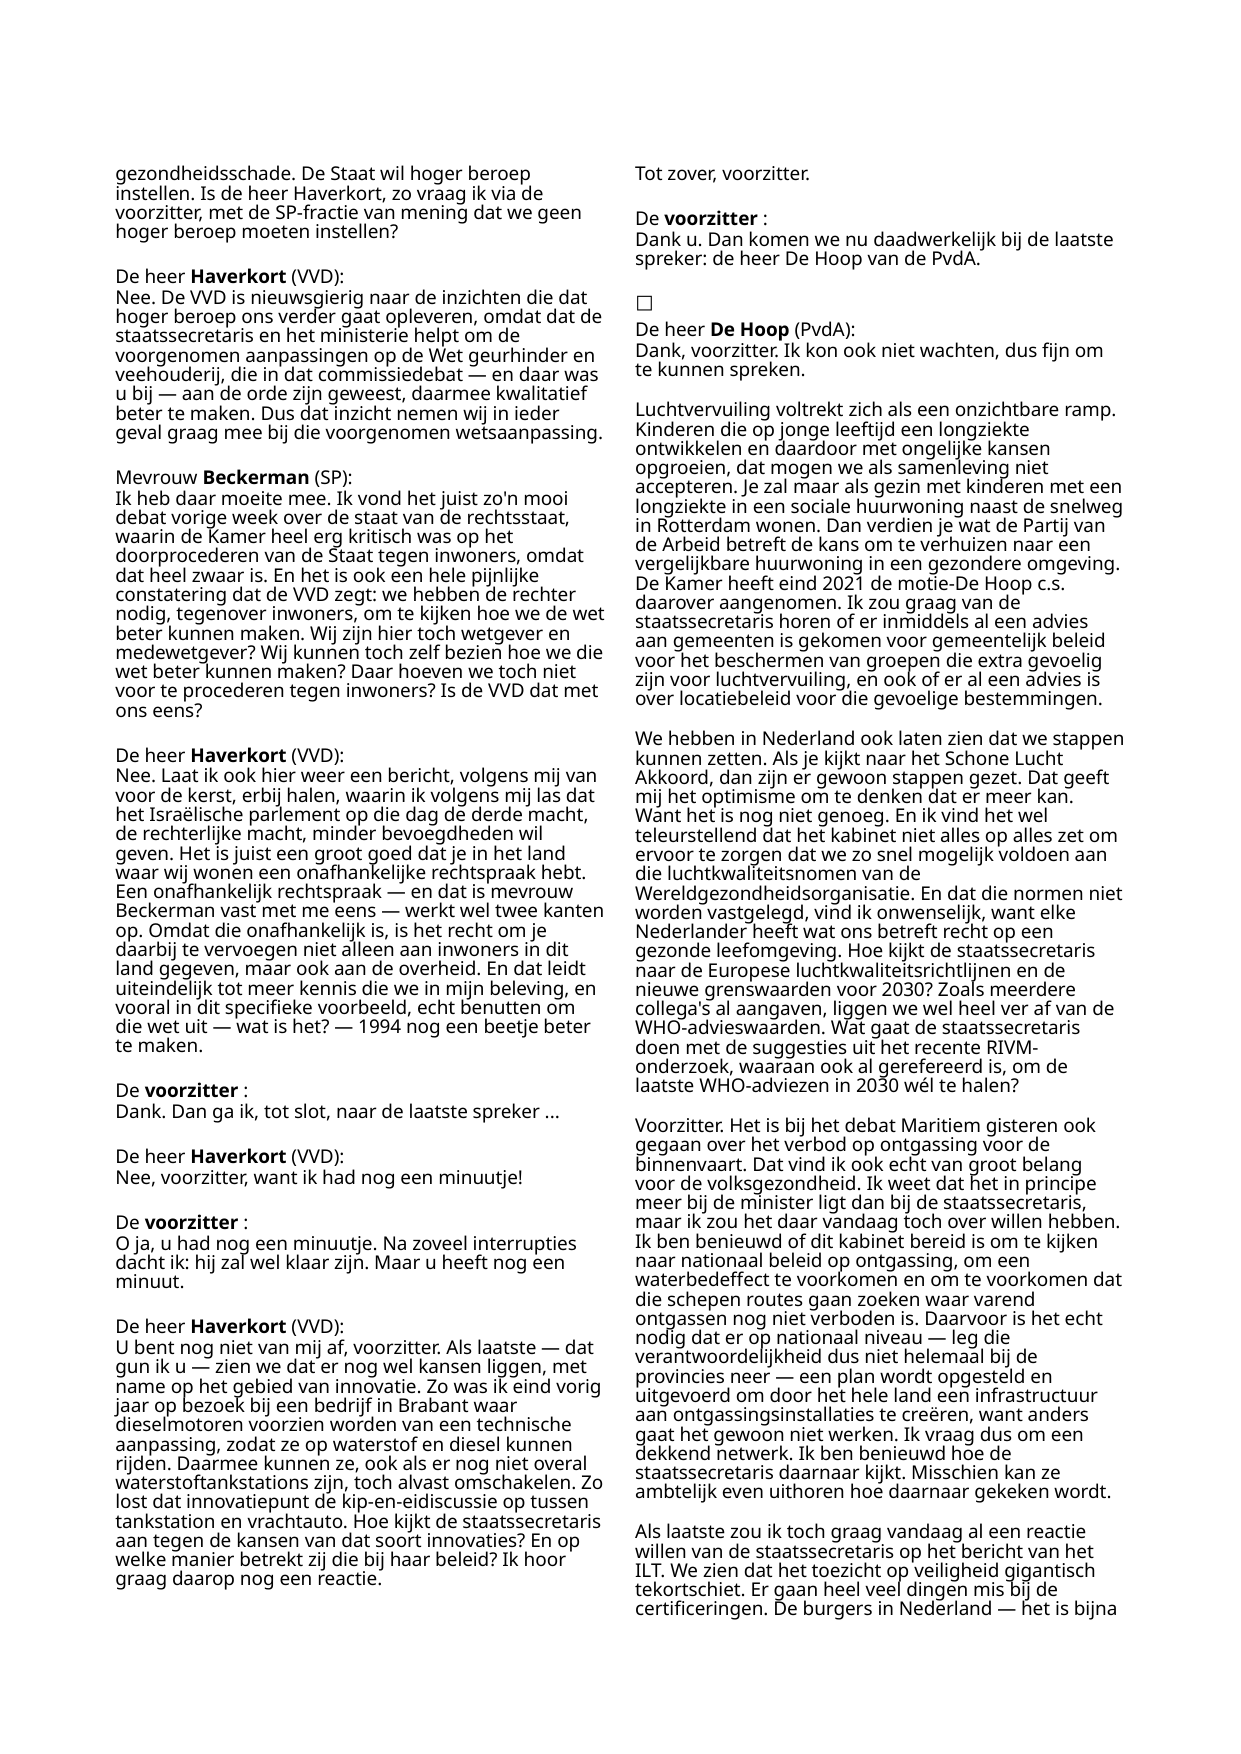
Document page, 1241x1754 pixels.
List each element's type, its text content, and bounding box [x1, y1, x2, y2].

text U bent nog niet van mij af, voorzitter. Als laatste — dat gun ik u — zien we dat er nog wel kansen liggen, met name op het gebied van innovatie. Zo was ik eind vorig jaar op bezoek bij een bedrijf in Brabant waar dieselmotoren voorzien worden van een technische aanpassing, zodat ze op waterstof en diesel kunnen rijden. Daarmee kunnen ze, ook als er nog niet overal waterstoftankstations zijn, toch alvast omschakelen. Zo lost dat innovatiepunt de kip-en-eidiscussie op tussen tankstation en vrachtauto. Hoe kijkt de staatssecretaris aan tegen de kansen van dat soort innovaties? En op welke manier betrekt zij die bij haar beleid? Ik hoor graag daarop nog een reactie. [115, 1339, 605, 1590]
text De heer De Hoop (PvdA): [635, 316, 1125, 342]
text Voorzitter. Het is bij het debat Maritiem gisteren ook gegaan over het verbod op ontgassing voor de binnenvaart. Dat vind ik ook echt van groot belang voor de volksgezondheid. Ik weet dat het in principe meer bij de minister ligt dan bij de staatssecretaris, maar ik zou het daar vandaag toch over willen hebben. Ik ben benieuwd of dit kabinet bereid is om te kijken naar nationaal beleid op ontgassing, om een waterbedeffect te voorkomen en om te voorkomen dat die schepen routes gaan zoeken waar varend ontgassen nog niet verboden is. Daarvoor is het echt nodig dat er op nationaal niveau — leg die verantwoordelijkheid dus niet helemaal bij de provincies neer — een plan wordt opgesteld en uitgevoerd om door het hele land een infrastructuur aan ontgassingsinstallaties te creëren, want anders gaat het gewoon niet werken. Ik vraag dus om een dekkend netwerk. Ik ben benieuwd hoe de staatssecretaris daarnaar kijkt. Misschien kan ze ambtelijk even uithoren hoe daarnaar gekeken wordt. [635, 1117, 1125, 1503]
text Tot zover, voorzitter. [635, 165, 1125, 184]
text Mevrouw Beckerman (SP): [115, 464, 605, 490]
text Dank. Dan ga ik, tot slot, naar de laatste spreker ... [115, 1103, 605, 1122]
text Luchtvervuiling voltrekt zich als een onzichtbare ramp. Kinderen die op jonge leeftijd een longziekte ontwikkelen en daardoor met ongelijke kansen opgroeien, dat mogen we als samenleving niet accepteren. Je zal maar als gezin met kinderen met een longziekte in een sociale huurwoning naast de snelweg in Rotterdam wonen. Dan verdien je wat de Partij van de Arbeid betreft de kans om te verhuizen naar een vergelijkbare huurwoning in een gezondere omgeving. De Kamer heeft eind 2021 de motie-De Hoop c.s. daarover aangenomen. Ik zou graag van de staatssecretaris horen of er inmiddels al een advies aan gemeenten is gekomen voor gemeentelijk beleid voor het beschermen van groepen die extra gevoelig zijn voor luchtvervuiling, en ook of er al een advies is over locatiebeleid voor die gevoelige bestemmingen. [635, 401, 1125, 709]
text Als laatste zou ik toch graag vandaag al een reactie willen van de staatssecretaris op het bericht van het ILT. We zien dat het toezicht op veiligheid gigantisch tekortschiet. Er gaan heel veel dingen mis bij de certificeringen. De burgers in Nederland — het is bijna [635, 1523, 1125, 1620]
text Dank u. Dan komen we nu daadwerkelijk bij de laatste spreker: de heer De Hoop van de PvdA. [635, 231, 1125, 270]
text Nee, voorzitter, want ik had nog een minuutje! [115, 1169, 605, 1188]
text De heer Haverkort (VVD): [115, 263, 605, 289]
text De voorzitter : [115, 1209, 605, 1235]
text O ja, u had nog een minuutje. Na zoveel interrupties dacht ik: hij zal wel klaar zijn. Maar u heeft nog een minuut. [115, 1235, 605, 1293]
text ⬜ [635, 291, 1125, 316]
text De voorzitter : [115, 1077, 605, 1103]
text De heer Haverkort (VVD): [115, 742, 605, 767]
text Dank, voorzitter. Ik kon ook niet wachten, dus fijn om te kunnen spreken. [635, 342, 1125, 381]
text We hebben in Nederland ook laten zien dat we stappen kunnen zetten. Als je kijkt naar het Schone Lucht Akkoord, dan zijn er gewoon stappen gezet. Dat geeft mij het optimisme om te denken dat er meer kan. Want het is nog niet genoeg. En ik vind het wel teleurstellend dat het kabinet niet alles op alles zet om ervoor te zorgen dat we zo snel mogelijk voldoen aan die luchtkwaliteitsnomen van de Wereldgezondheidsorganisatie. En dat die normen niet worden vastgelegd, vind ik onwenselijk, want elke Nederlander heeft wat ons betreft recht op een gezonde leefomgeving. Hoe kijkt de staatssecretaris naar de Europese luchtkwaliteitsrichtlijnen en de nieuwe grenswaarden voor 2030? Zoals meerdere collega's al aangaven, liggen we wel heel ver af van de WHO-advieswaarden. Wat gaat de staatssecretaris doen met de suggesties uit het recente RIVM-onderzoek, waaraan ook al gerefereerd is, om de laatste WHO-adviezen in 2030 wél te halen? [635, 730, 1125, 1096]
text gezondheidsschade. De Staat wil hoger beroep instellen. Is de heer Haverkort, zo vraag ik via de voorzitter, met de SP-fractie van mening dat we geen hoger beroep moeten instellen? [115, 165, 605, 242]
text Nee. Laat ik ook hier weer een bericht, volgens mij van voor de kerst, erbij halen, waarin ik volgens mij las dat het Israëlische parlement op die dag de derde macht, de rechterlijke macht, minder bevoegdheden wil geven. Het is juist een groot goed dat je in het land waar wij wonen een onafhankelijke rechtspraak hebt. Een onafhankelijk rechtspraak — en dat is mevrouw Beckerman vast met me eens — werkt wel twee kanten op. Omdat die onafhankelijk is, is het recht om je daarbij te vervoegen niet alleen aan inwoners in dit land gegeven, maar ook aan de overheid. En dat leidt uiteindelijk tot meer kennis die we in mijn beleving, en vooral in dit specifieke voorbeeld, echt benutten om die wet uit — wat is het? — 1994 nog een beetje beter te maken. [115, 767, 605, 1057]
text Ik heb daar moeite mee. Ik vond het juist zo'n mooi debat vorige week over de staat van de rechtsstaat, waarin de Kamer heel erg kritisch was op het doorprocederen van de Staat tegen inwoners, omdat dat heel zwaar is. En het is ook een hele pijnlijke constatering dat de VVD zegt: we hebben de rechter nodig, tegenover inwoners, om te kijken hoe we de wet beter kunnen maken. Wij zijn hier toch wetgever en medewetgever? Wij kunnen toch zelf bezien hoe we die wet beter kunnen maken? Daar hoeven we toch niet voor te procederen tegen inwoners? Is de VVD dat met ons eens? [115, 490, 605, 721]
text Nee. De VVD is nieuwsgierig naar de inzichten die dat hoger beroep ons verder gaat opleveren, omdat dat de staatssecretaris en het ministerie helpt om de voorgenomen aanpassingen op de Wet geurhinder en veehouderij, die in dat commissiedebat — en daar was u bij — aan de orde zijn geweest, daarmee kwalitatief beter te maken. Dus dat inzicht nemen wij in ieder geval graag mee bij die voorgenomen wetsaanpassing. [115, 289, 605, 443]
text De heer Haverkort (VVD): [115, 1313, 605, 1339]
text De heer Haverkort (VVD): [115, 1143, 605, 1169]
text De voorzitter : [635, 205, 1125, 231]
